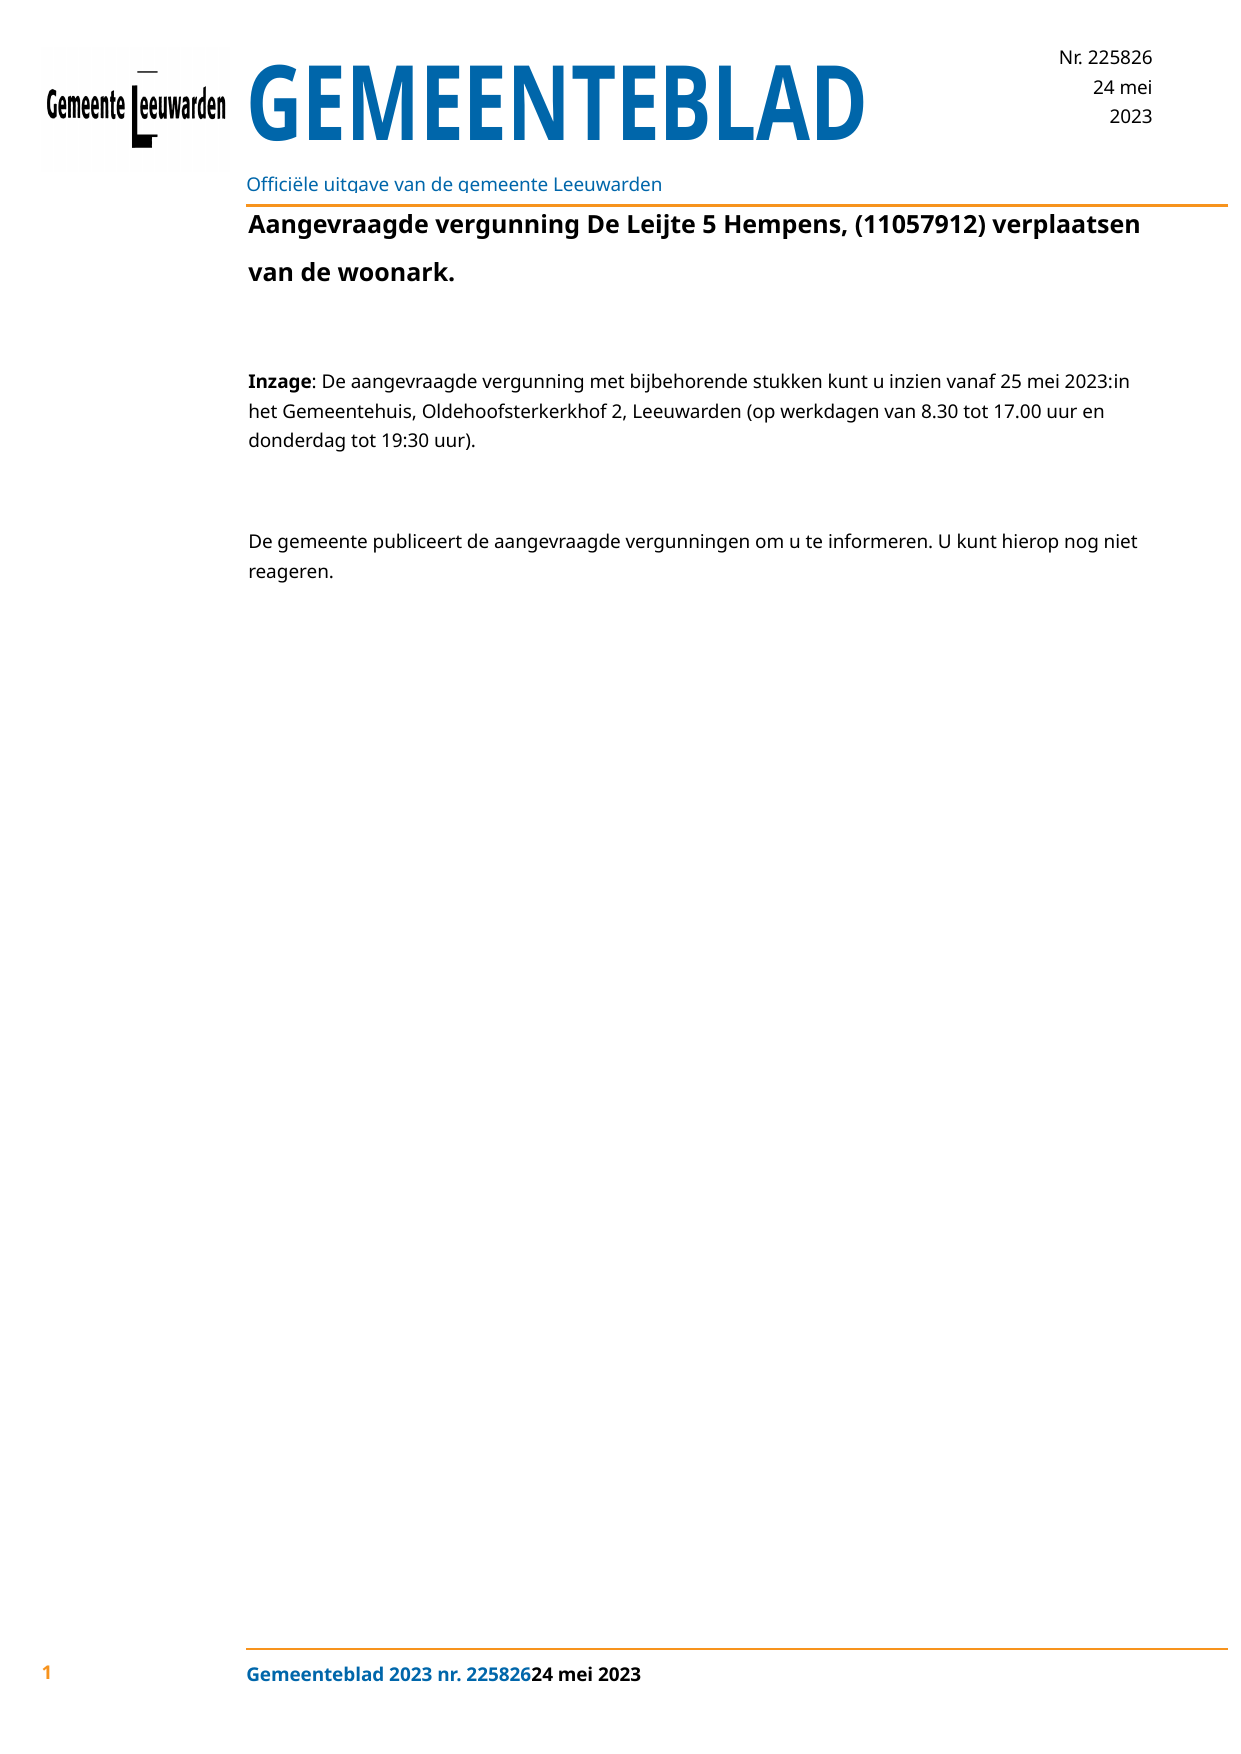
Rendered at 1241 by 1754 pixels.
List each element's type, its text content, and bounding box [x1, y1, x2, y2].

text De gemeente publiceert de aangevraagde vergunningen om u te informeren. U kunt hierop nog niet reageren. [248, 528, 1152, 584]
picture [41, 47, 231, 172]
text Inzage: De aangevraagde vergunning met bijbehorende stukken kunt u inzien vanaf 25 mei 2023:in het Gemeentehuis, Oldehoofsterkerkhof 2, Leeuwarden (op werkdagen van 8.30 tot 17.00 uur en donderdag tot 19:30 uur). [248, 368, 1152, 453]
text Aangevraagde vergunning De Leijte 5 Hempens, (11057912) verplaatsen van de woonark. [248, 207, 1152, 288]
